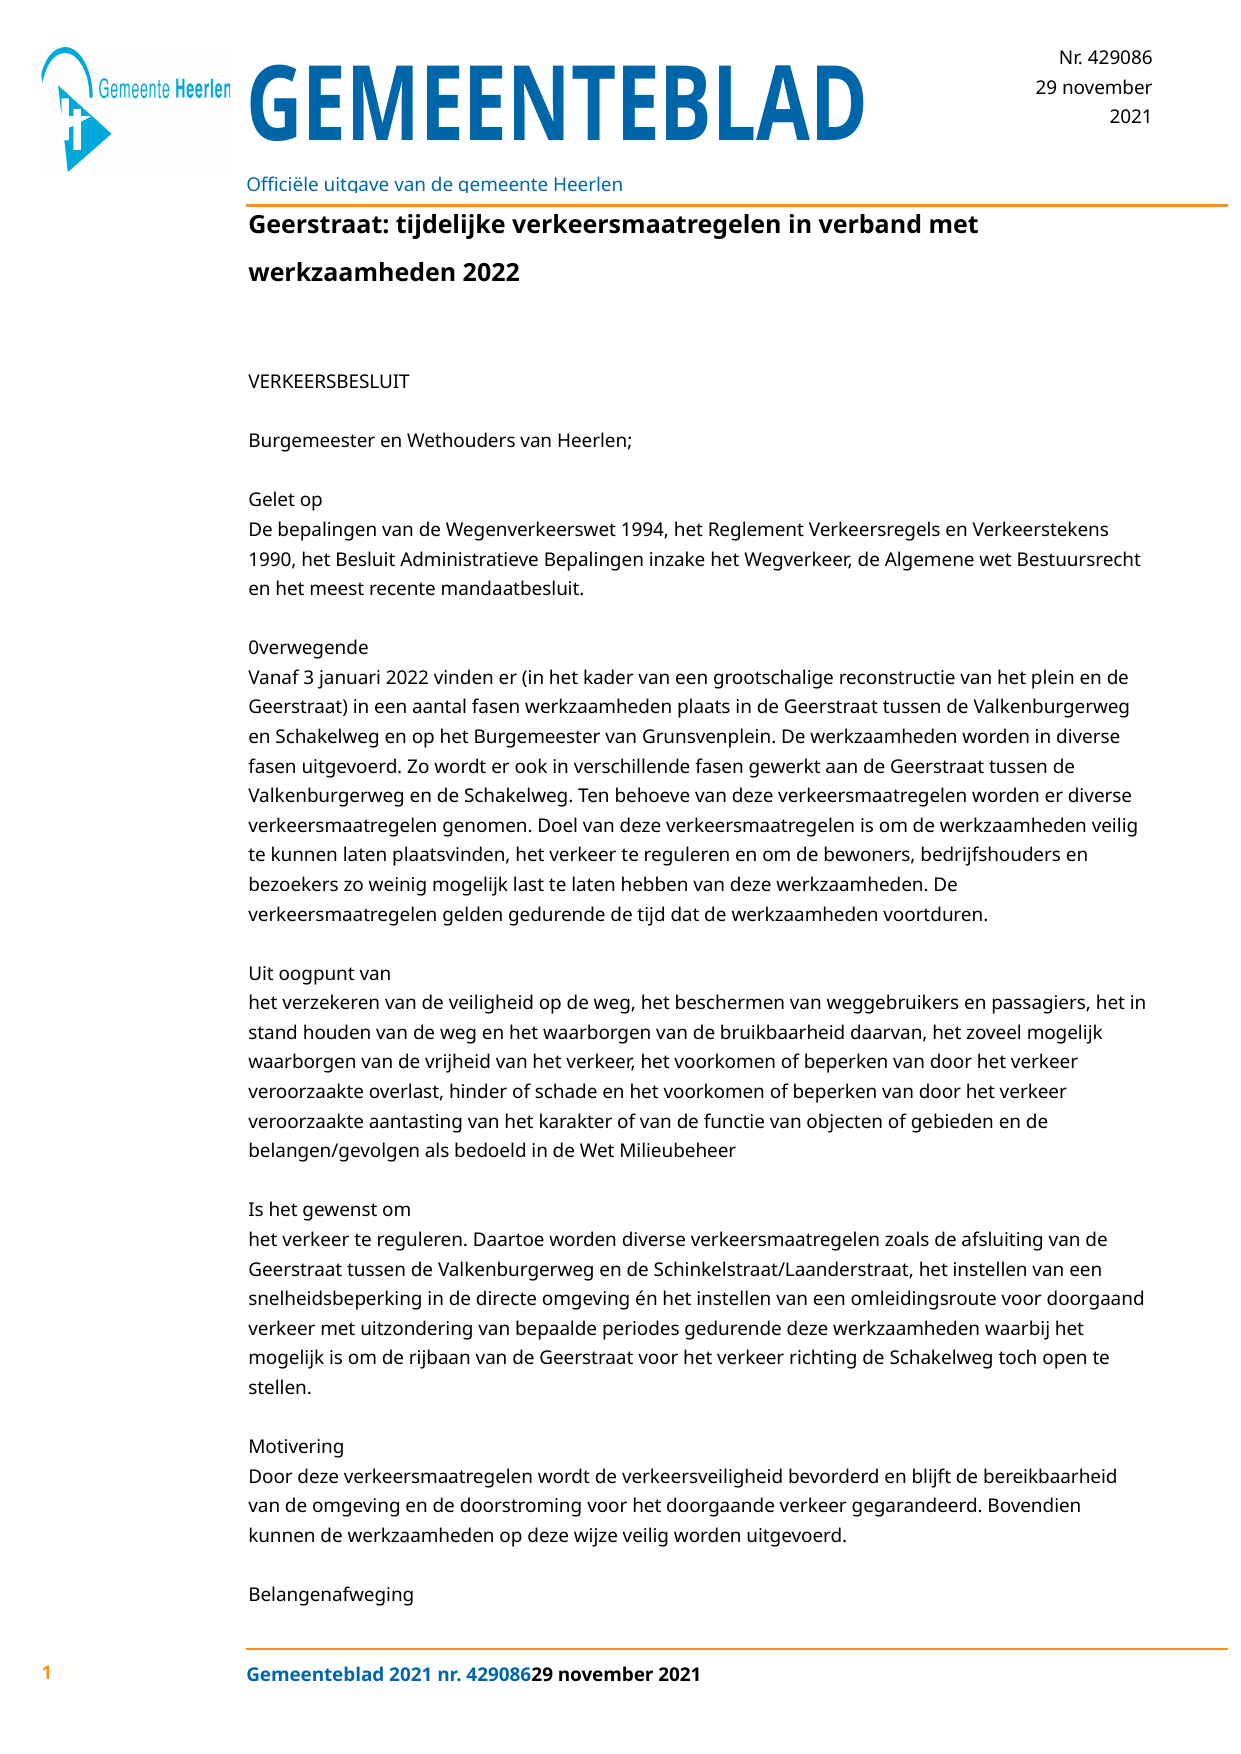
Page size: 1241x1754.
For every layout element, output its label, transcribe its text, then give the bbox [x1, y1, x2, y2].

picture [41, 47, 231, 172]
text Is het gewenst om [248, 1197, 1152, 1222]
text Uit oogpunt van [248, 960, 1152, 986]
text Belangenafweging [248, 1581, 1152, 1607]
text Door deze verkeersmaatregelen wordt de verkeersveiligheid bevorderd en blijft de bereikbaarheid van de omgeving en de doorstroming voor het doorgaande verkeer gegarandeerd. Bovendien kunnen de werkzaamheden op deze wijze veilig worden uitgevoerd. [248, 1463, 1152, 1548]
text het verzekeren van de veiligheid op de weg, het beschermen van weggebruikers en passagiers, het in stand houden van de weg en het waarborgen van de bruikbaarheid daarvan, het zoveel mogelijk waarborgen van de vrijheid van het verkeer, het voorkomen of beperken van door het verkeer veroorzaakte overlast, hinder of schade en het voorkomen of beperken van door het verkeer veroorzaakte aantasting van het karakter of van de functie van objecten of gebieden en de belangen/gevolgen als bedoeld in de Wet Milieubeheer [248, 989, 1152, 1163]
picture [41, 47, 59, 70]
text Vanaf 3 januari 2022 vinden er (in het kader van een grootschalige reconstructie van het plein en de Geerstraat) in een aantal fasen werkzaamheden plaats in de Geerstraat tussen de Valkenburgerweg en Schakelweg en op het Burgemeester van Grunsvenplein. De werkzaamheden worden in diverse fasen uitgevoerd. Zo wordt er ook in verschillende fasen gewerkt aan de Geerstraat tussen de Valkenburgerweg en de Schakelweg. Ten behoeve van deze verkeersmaatregelen worden er diverse verkeersmaatregelen genomen. Doel van deze verkeersmaatregelen is om de werkzaamheden veilig te kunnen laten plaatsvinden, het verkeer te reguleren en om de bewoners, bedrijfshouders en bezoekers zo weinig mogelijk last te laten hebben van deze werkzaamheden. De verkeersmaatregelen gelden gedurende de tijd dat de werkzaamheden voortduren. [248, 664, 1152, 926]
text De bepalingen van de Wegenverkeerswet 1994, het Reglement Verkeersregels en Verkeerstekens 1990, het Besluit Administratieve Bepalingen inzake het Wegverkeer, de Algemene wet Bestuursrecht en het meest recente mandaatbesluit. [248, 516, 1152, 601]
text VERKEERSBESLUIT [248, 368, 1152, 394]
text Motivering [248, 1433, 1152, 1459]
text 0verwegende [248, 634, 1152, 660]
text Gelet op [248, 487, 1152, 512]
text Burgemeester en Wethouders van Heerlen; [248, 427, 1152, 453]
text het verkeer te reguleren. Daartoe worden diverse verkeersmaatregelen zoals de afsluiting van de Geerstraat tussen de Valkenburgerweg en de Schinkelstraat/Laanderstraat, het instellen van een snelheidsbeperking in de directe omgeving én het instellen van een omleidingsroute voor doorgaand verkeer met uitzondering van bepaalde periodes gedurende deze werkzaamheden waarbij het mogelijk is om de rijbaan van de Geerstraat voor het verkeer richting de Schakelweg toch open te stellen. [248, 1226, 1152, 1400]
text Geerstraat: tijdelijke verkeersmaatregelen in verband met werkzaamheden 2022 [248, 207, 1152, 288]
